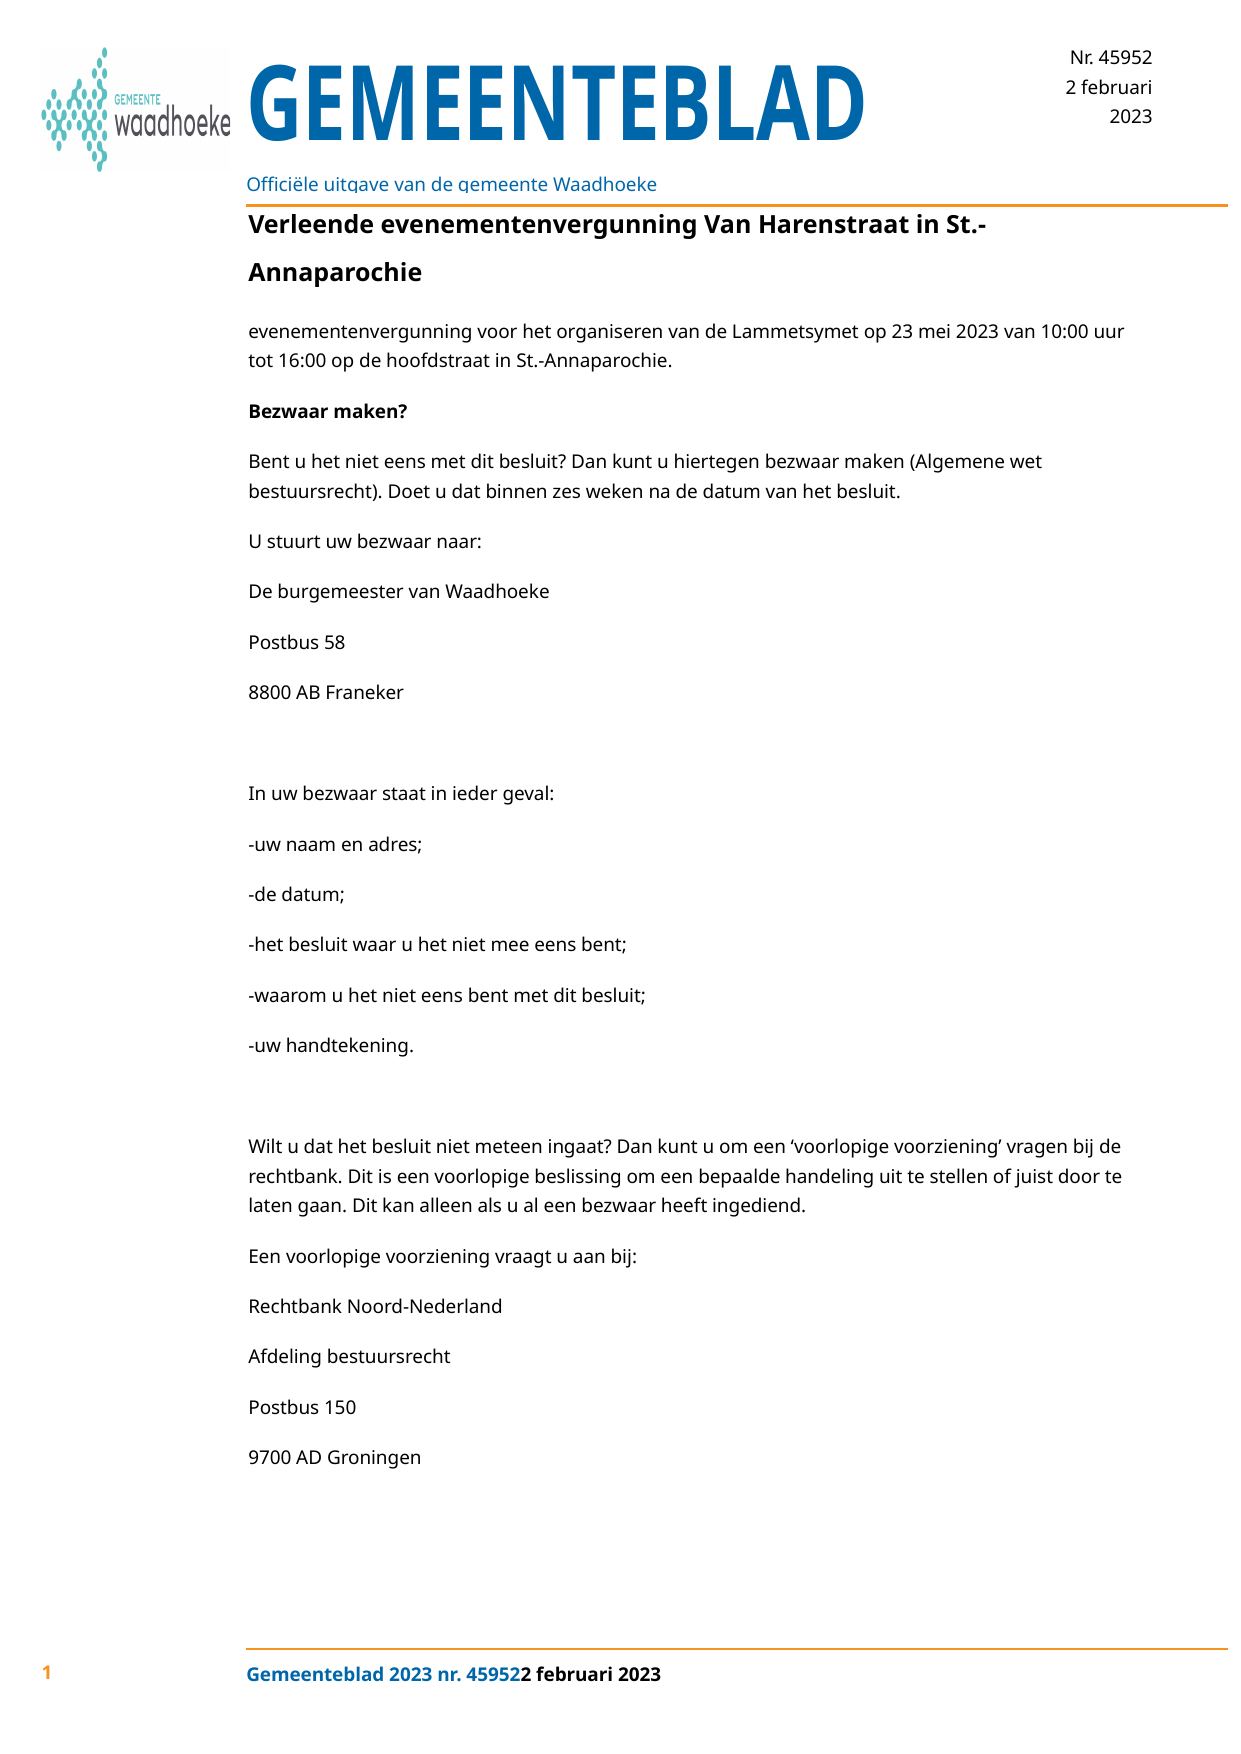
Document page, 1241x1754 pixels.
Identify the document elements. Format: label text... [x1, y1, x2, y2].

text 8800 AB Franeker [248, 679, 1152, 705]
text De burgemeester van Waadhoeke [248, 579, 1152, 604]
text Postbus 58 [248, 629, 1152, 655]
text Postbus 150 [248, 1394, 1152, 1420]
text Bent u het niet eens met dit besluit? Dan kunt u hiertegen bezwaar maken (Algemene wet bestuursrecht). Doet u dat binnen zes weken na de datum van het besluit. [248, 448, 1152, 504]
text Een voorlopige voorziening vraagt u aan bij: [248, 1243, 1152, 1269]
text -waarom u het niet eens bent met dit besluit; [248, 982, 1152, 1008]
text Bezwaar maken? [248, 398, 1152, 424]
text 9700 AD Groningen [248, 1444, 1152, 1470]
text -uw naam en adres; [248, 831, 1152, 857]
text Wilt u dat het besluit niet meteen ingaat? Dan kunt u om een ‘voorlopige voorziening’ vragen bij de rechtbank. Dit is een voorlopige beslissing om een bepaalde handeling uit te stellen of juist door te laten gaan. Dit kan alleen als u al een bezwaar heeft ingediend. [248, 1133, 1152, 1218]
text Rechtbank Noord-Nederland [248, 1293, 1152, 1319]
text -het besluit waar u het niet mee eens bent; [248, 932, 1152, 957]
text In uw bezwaar staat in ieder geval: [248, 780, 1152, 806]
picture [41, 47, 231, 172]
text -de datum; [248, 881, 1152, 907]
text -uw handtekening. [248, 1032, 1152, 1058]
text Afdeling bestuursrecht [248, 1344, 1152, 1369]
text U stuurt uw bezwaar naar: [248, 528, 1152, 554]
text evenementenvergunning voor het organiseren van de Lammetsymet op 23 mei 2023 van 10:00 uur tot 16:00 op de hoofdstraat in St.-Annaparochie. [248, 318, 1152, 373]
text Verleende evenementenvergunning Van Harenstraat in St.-Annaparochie [248, 207, 1152, 288]
